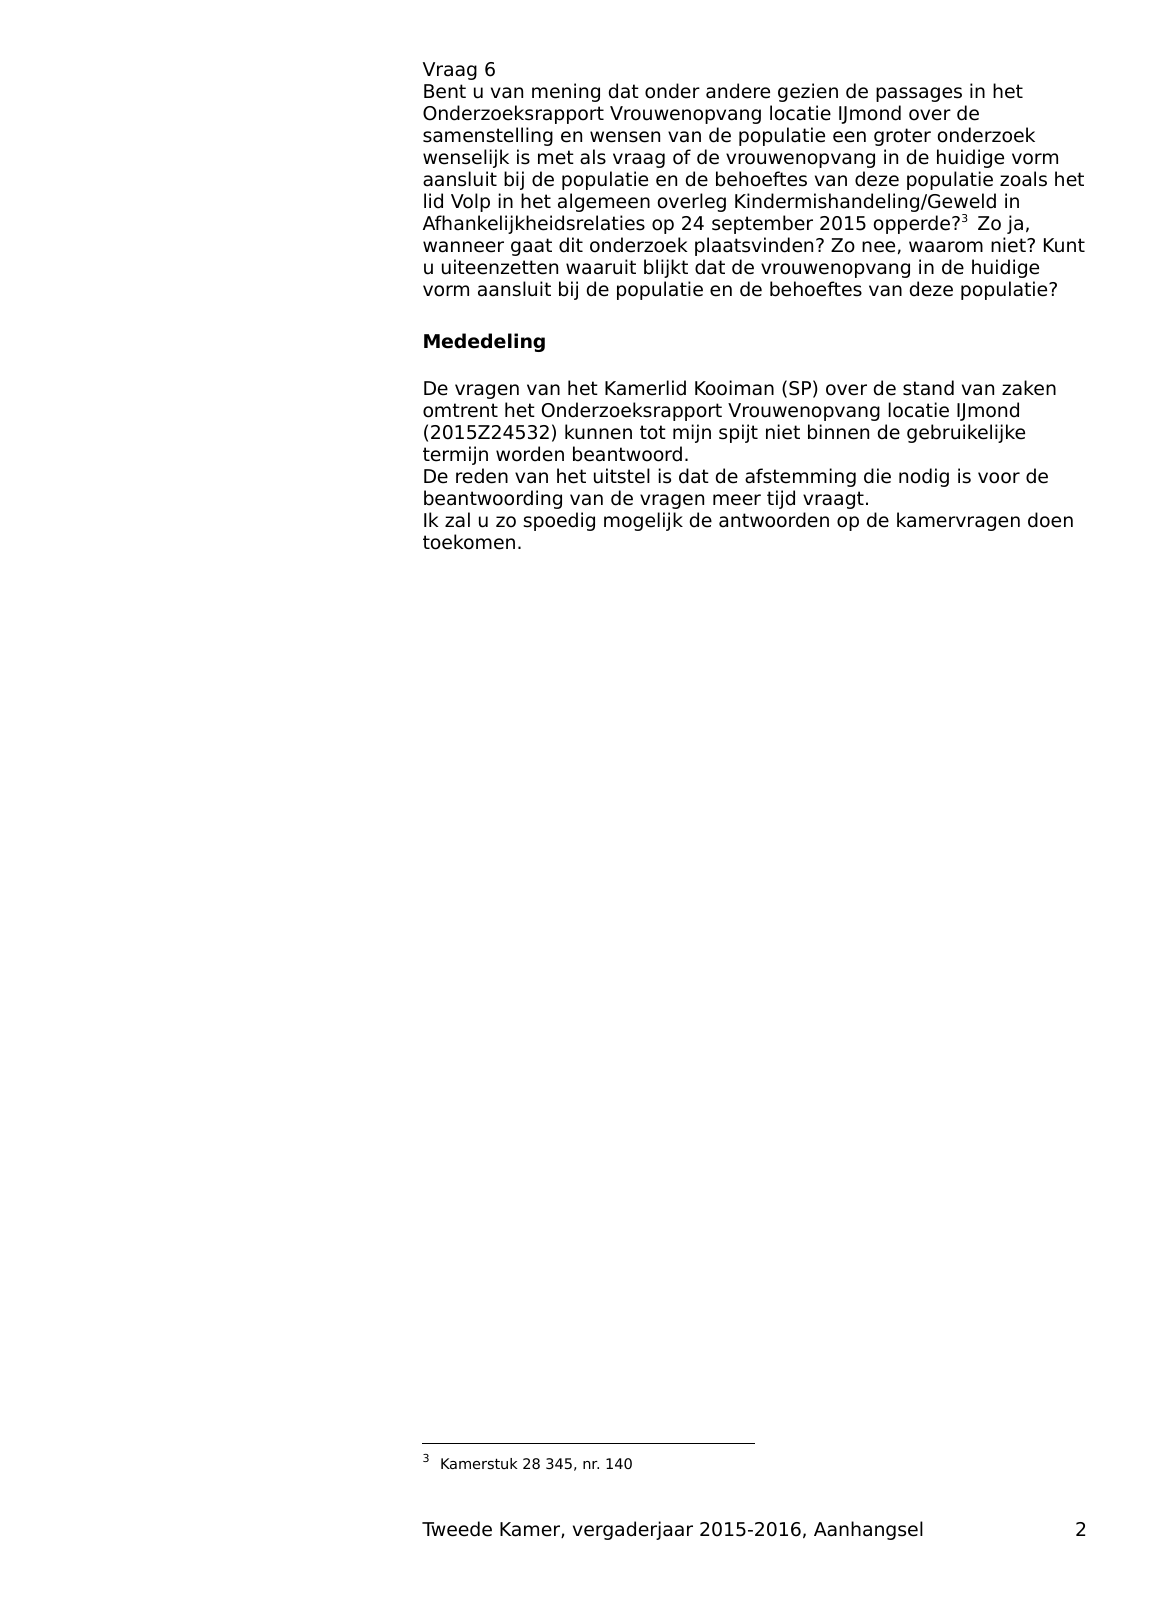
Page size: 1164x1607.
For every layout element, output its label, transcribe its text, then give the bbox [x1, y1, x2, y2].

text De reden van het uitstel is dat de afstemming die nodig is voor de beantwoording van de vragen meer tijd vraagt. [422, 466, 1087, 510]
subtitle Mededeling [422, 331, 1087, 353]
text De vragen van het Kamerlid Kooiman (SP) over de stand van zaken omtrent het Onderzoeksrapport Vrouwenopvang locatie IJmond (2015Z24532) kunnen tot mijn spijt niet binnen de gebruikelijke termijn worden beantwoord. [422, 378, 1087, 466]
text Kamerstuk 28 345, nr. 140 [422, 1452, 1087, 1474]
text Vraag 6 [422, 59, 1087, 81]
text Ik zal u zo spoedig mogelijk de antwoorden op de kamervragen doen toekomen. [422, 510, 1087, 554]
text Bent u van mening dat onder andere gezien de passages in het Onderzoeksrapport Vrouwenopvang locatie IJmond over de samenstelling en wensen van de populatie een groter onderzoek wenselijk is met als vraag of de vrouwenopvang in de huidige vorm aansluit bij de populatie en de behoeftes van deze populatie zoals het lid Volp in het algemeen overleg Kindermishandeling/Geweld in Afhankelijkheidsrelaties op 24 september 2015 opperde? Zo ja, wanneer gaat dit onderzoek plaatsvinden? Zo nee, waarom niet? Kunt u uiteenzetten waaruit blijkt dat de vrouwenopvang in de huidige vorm aansluit bij de populatie en de behoeftes van deze populatie? [422, 81, 1087, 301]
